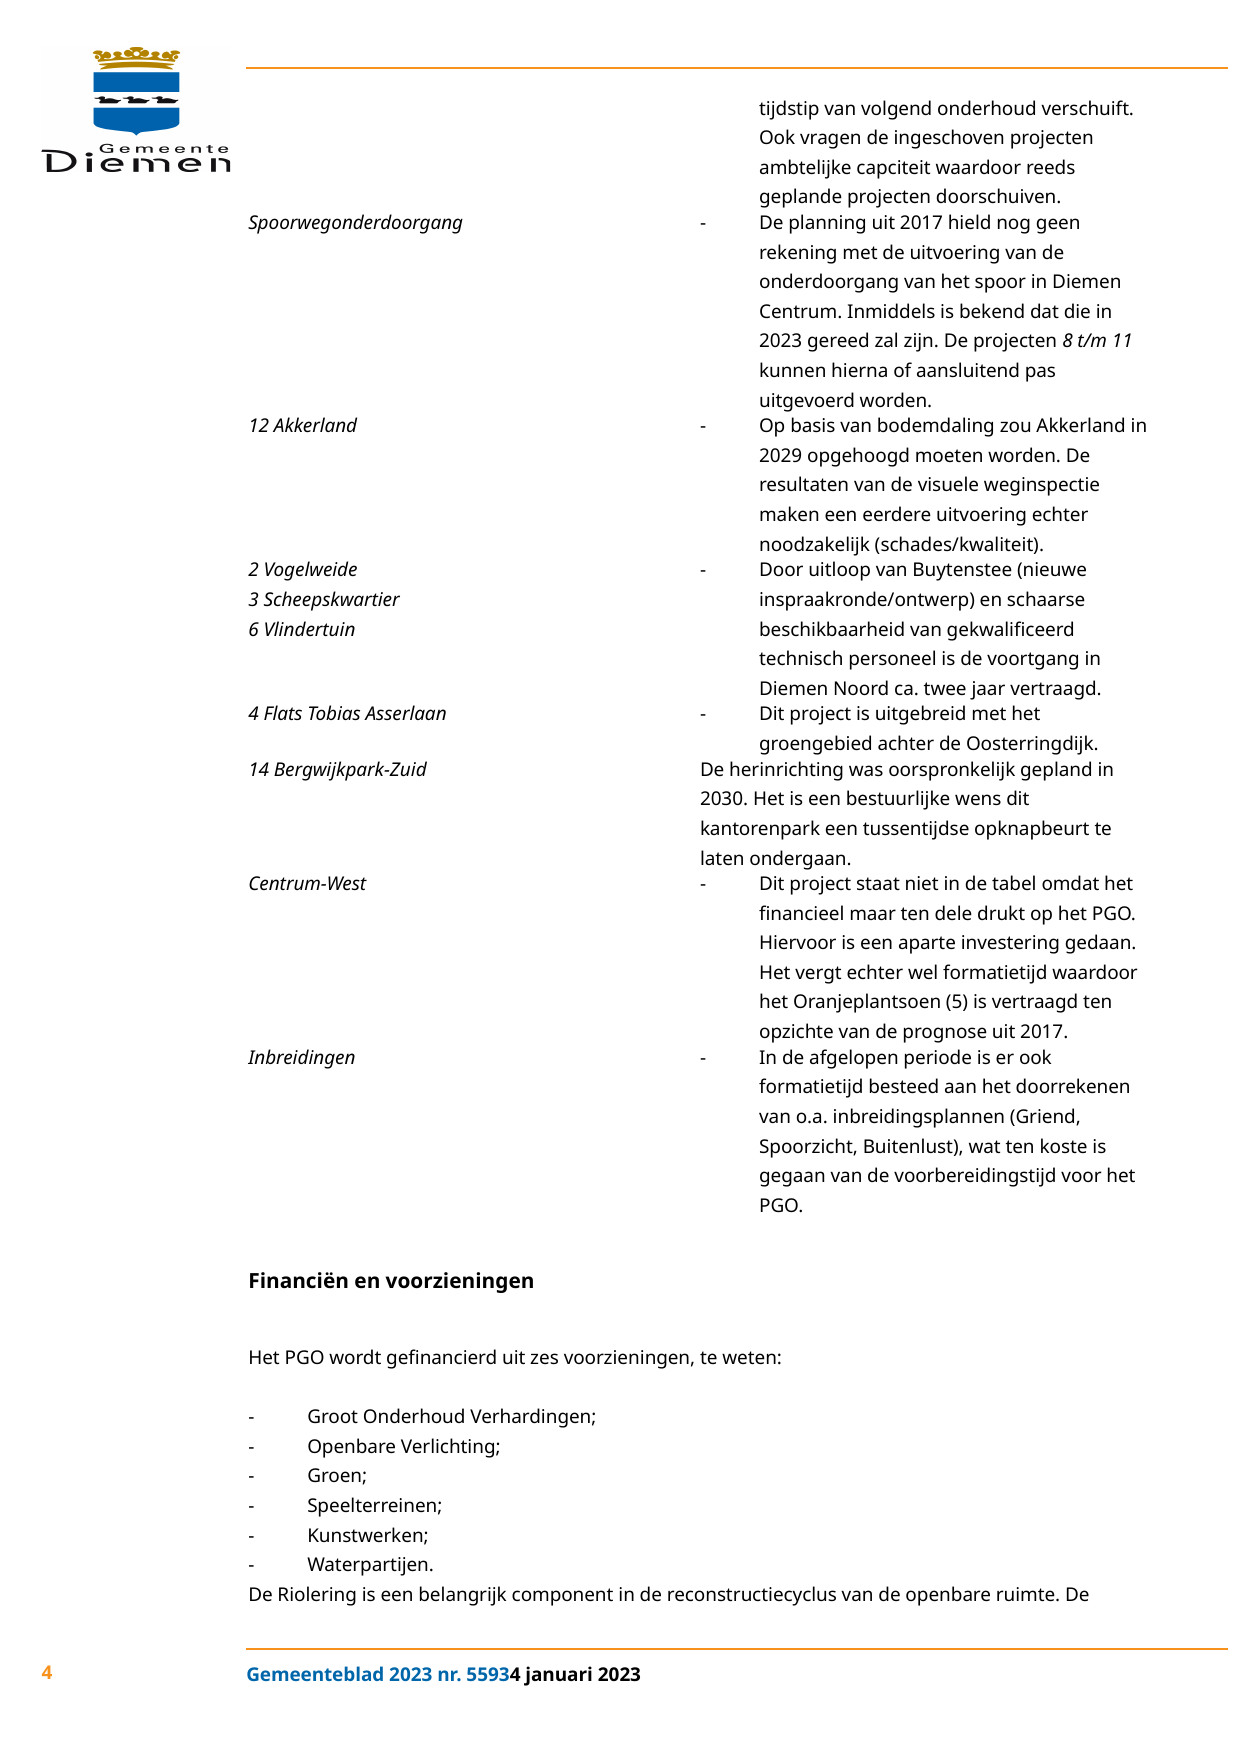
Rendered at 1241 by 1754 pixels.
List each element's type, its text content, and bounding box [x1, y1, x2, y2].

table_cell Dit project is uitgebreid met het groengebied achter de Oosterringdijk. [700, 701, 1152, 756]
text Financiën en voorzieningen [248, 1267, 1152, 1295]
table_cell Spoorwegonderdoorgang [248, 209, 700, 412]
table_cell Centrum-West [248, 870, 700, 1044]
list Groot Onderhoud Verhardingen; [248, 1403, 1152, 1429]
table_header [248, 95, 700, 209]
picture [41, 47, 231, 172]
list Kunstwerken; [248, 1522, 1152, 1547]
text Het PGO wordt gefinancierd uit zes voorzieningen, te weten: [248, 1344, 1152, 1370]
table_cell Door uitloop van Buytenstee (nieuwe inspraakronde/ontwerp) en schaarse beschikbaarheid van gekwalificeerd technisch personeel is de voortgang in Diemen Noord ca. twee jaar vertraagd. [700, 557, 1152, 701]
text De Riolering is een belangrijk component in de reconstructiecyclus van de openbare ruimte. De [248, 1581, 1152, 1607]
list Groen; [248, 1463, 1152, 1488]
table_cell 12 Akkerland [248, 413, 700, 557]
table_cell De herinrichting was oorspronkelijk gepland in 2030. Het is een bestuurlijke wens dit kantorenpark een tussentijdse opknapbeurt te laten ondergaan. [700, 756, 1152, 870]
list Openbare Verlichting; [248, 1433, 1152, 1459]
list Speelterreinen; [248, 1492, 1152, 1518]
table_header tijdstip van volgend onderhoud verschuift. Ook vragen de ingeschoven projecten ambtelijke capciteit waardoor reeds geplande projecten doorschuiven. [700, 95, 1152, 209]
table_cell De planning uit 2017 hield nog geen rekening met de uitvoering van de onderdoorgang van het spoor in Diemen Centrum. Inmiddels is bekend dat die in 2023 gereed zal zijn. De projecten 8 t/m 11 kunnen hierna of aansluitend pas uitgevoerd worden. [700, 209, 1152, 412]
table_cell In de afgelopen periode is er ook formatietijd besteed aan het doorrekenen van o.a. inbreidingsplannen (Griend, Spoorzicht, Buitenlust), wat ten koste is gegaan van de voorbereidingstijd voor het PGO. [700, 1044, 1152, 1218]
list Waterpartijen. [248, 1551, 1152, 1577]
table_cell Dit project staat niet in de tabel omdat het financieel maar ten dele drukt op het PGO. Hiervoor is een aparte investering gedaan. Het vergt echter wel formatietijd waardoor het Oranjeplantsoen (5) is vertraagd ten opzichte van de prognose uit 2017. [700, 870, 1152, 1044]
table_cell Op basis van bodemdaling zou Akkerland in 2029 opgehoogd moeten worden. De resultaten van de visuele weginspectie maken een eerdere uitvoering echter noodzakelijk (schades/kwaliteit). [700, 413, 1152, 557]
table_cell 2 Vogelweide 3 Scheepskwartier 6 Vlindertuin [248, 557, 700, 701]
table_cell Inbreidingen [248, 1044, 700, 1218]
table_cell 14 Bergwijkpark-Zuid [248, 756, 700, 870]
table_cell 4 Flats Tobias Asserlaan [248, 701, 700, 756]
